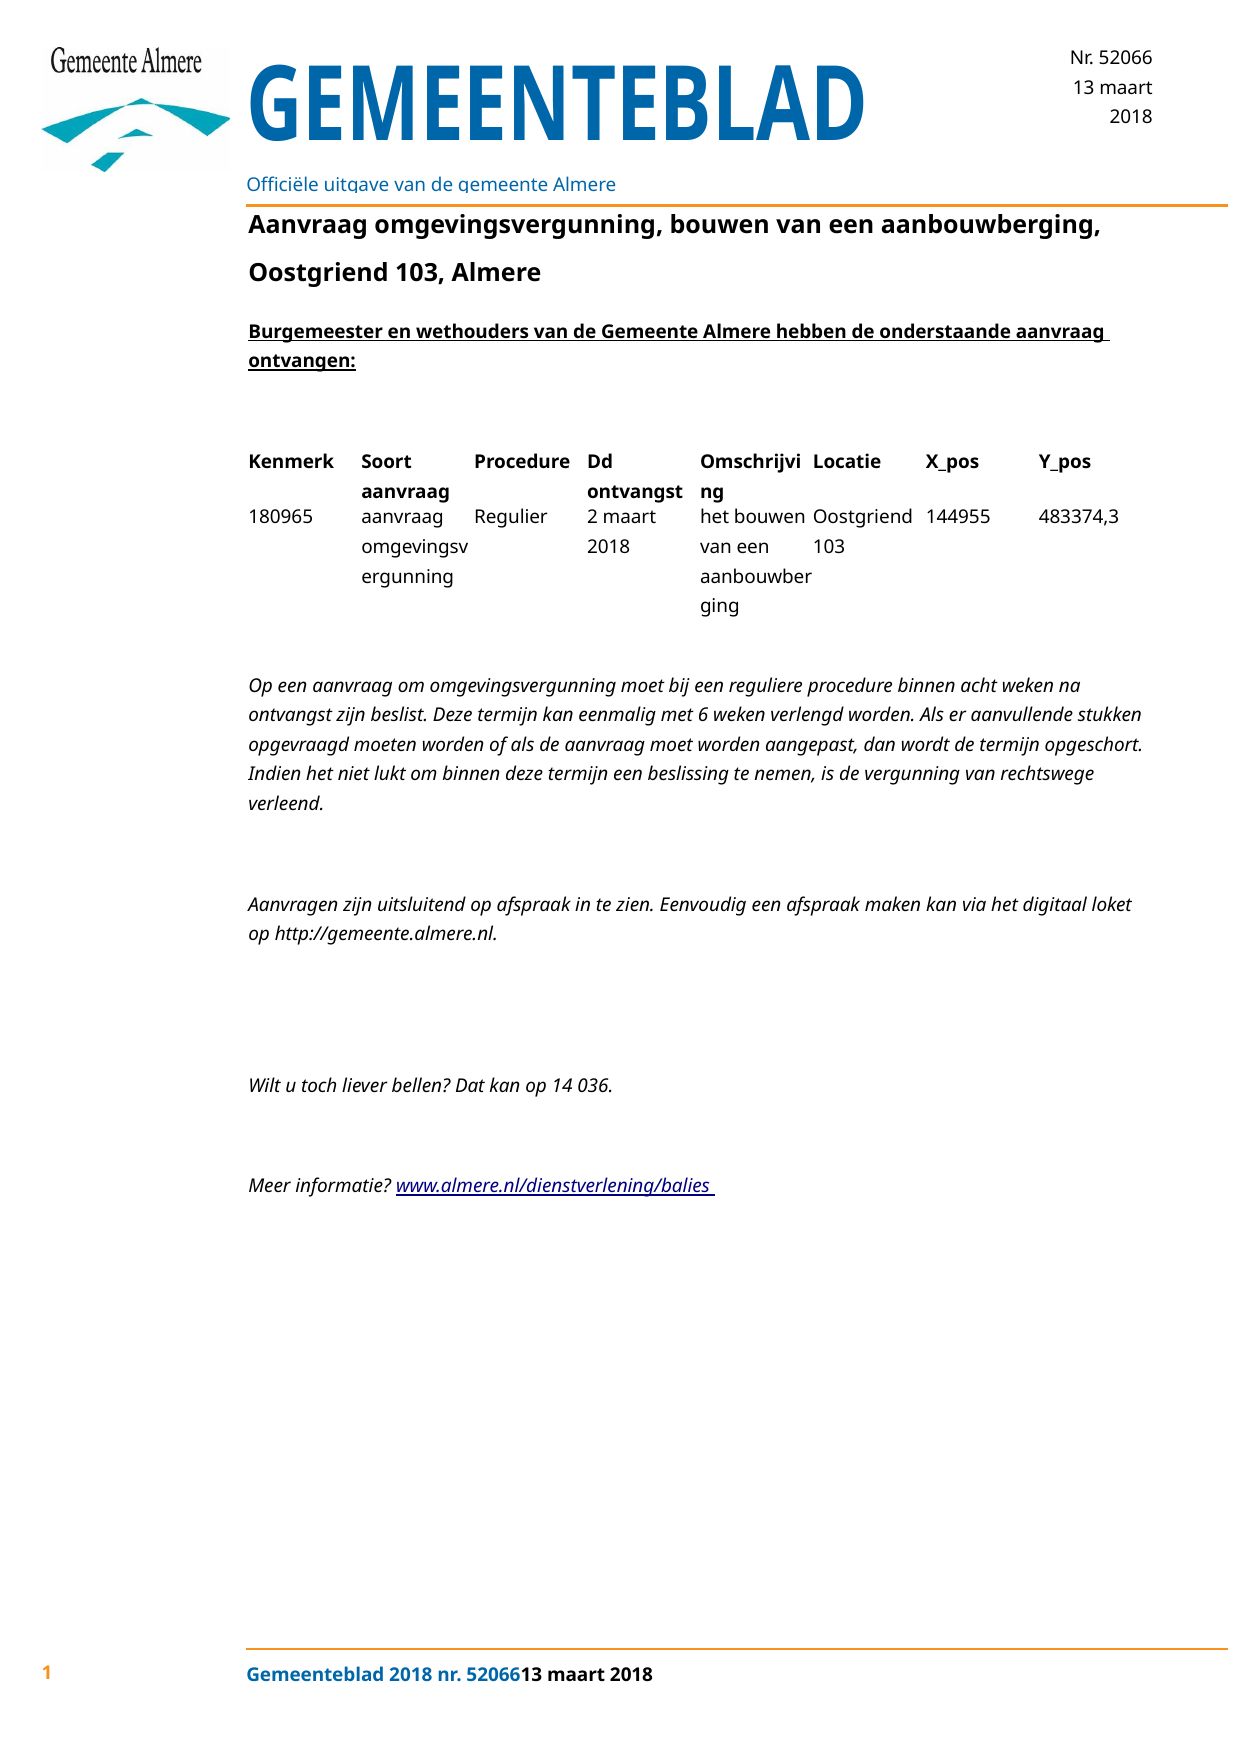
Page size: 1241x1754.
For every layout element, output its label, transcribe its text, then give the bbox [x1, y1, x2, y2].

table_cell 483374,3 [1039, 504, 1152, 618]
text Op een aanvraag om omgevingsvergunning moet bij een reguliere procedure binnen acht weken na ontvangst zijn beslist. Deze termijn kan eenmalig met 6 weken verlengd worden. Als er aanvullende stukken opgevraagd moeten worden of als de aanvraag moet worden aangepast, dan wordt de termijn opgeschort. Indien het niet lukt om binnen deze termijn een beslissing te nemen, is de vergunning van rechtswege verleend. [248, 672, 1152, 816]
text Aanvraag omgevingsvergunning, bouwen van een aanbouwberging, Oostgriend 103, Almere [248, 207, 1152, 288]
table_header Locatie [813, 449, 926, 504]
table_header Omschrijving [700, 449, 813, 504]
table_header Kenmerk [248, 449, 361, 504]
text Wilt u toch liever bellen? Dat kan op 14 036. [248, 1072, 1152, 1098]
table_header Dd ontvangst [587, 449, 700, 504]
picture [41, 47, 231, 172]
table_cell het bouwen van een aanbouwberging [700, 504, 813, 618]
table_cell 180965 [248, 504, 361, 618]
table_cell Oostgriend 103 [813, 504, 926, 618]
text Aanvragen zijn uitsluitend op afspraak in te zien. Eenvoudig een afspraak maken kan via het digitaal loket op http://gemeente.almere.nl. [248, 891, 1152, 946]
table_cell 2 maart 2018 [587, 504, 700, 618]
table_header Soort aanvraag [361, 449, 474, 504]
table_cell 144955 [926, 504, 1038, 618]
table_header X_pos [926, 449, 1038, 504]
table_header Y_pos [1039, 449, 1152, 504]
table_header Procedure [474, 449, 587, 504]
table_cell aanvraag omgevingsvergunning [361, 504, 474, 618]
text Meer informatie? www.almere.nl/dienstverlening/balies [248, 1173, 1152, 1198]
table_cell Regulier [474, 504, 587, 618]
text Burgemeester en wethouders van de Gemeente Almere hebben de onderstaande aanvraag ontvangen: [248, 318, 1152, 373]
